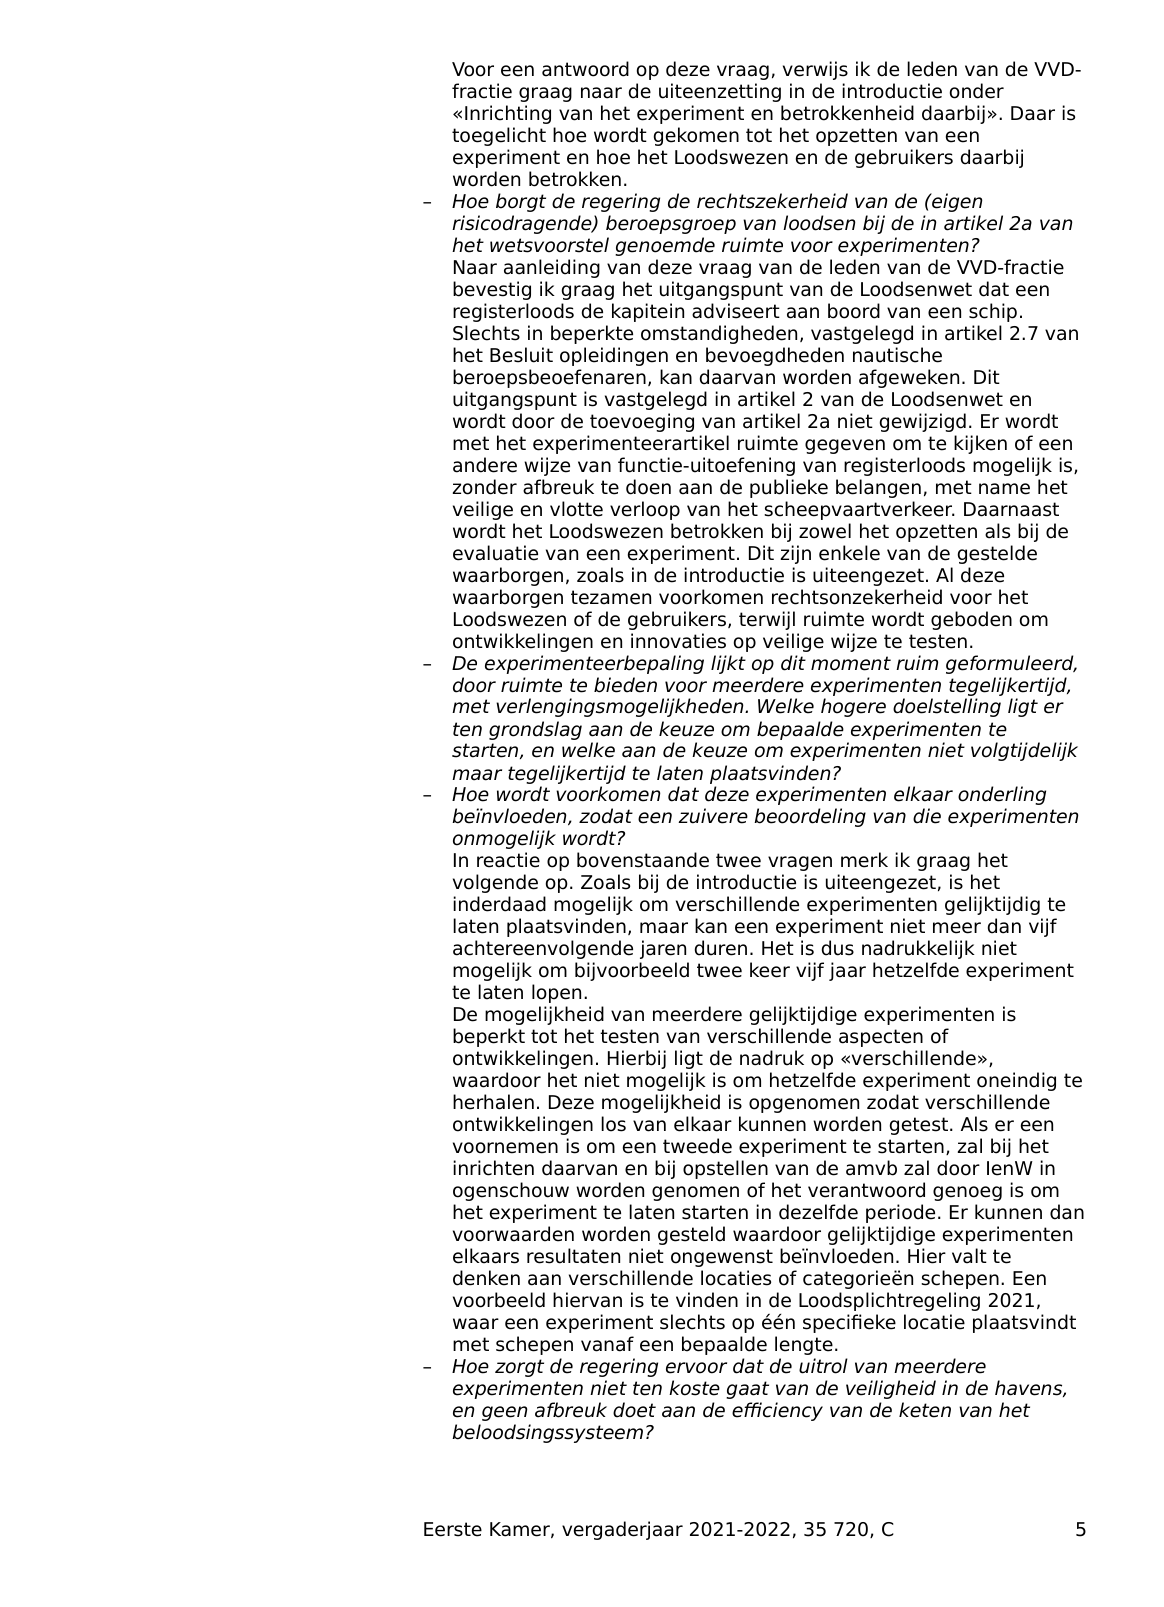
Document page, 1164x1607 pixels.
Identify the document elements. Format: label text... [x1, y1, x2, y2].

text De mogelijkheid van meerdere gelijktijdige experimenten is beperkt tot het testen van verschillende aspecten of ontwikkelingen. Hierbij ligt de nadruk op «verschillende», waardoor het niet mogelijk is om hetzelfde experiment oneindig te herhalen. Deze mogelijkheid is opgenomen zodat verschillende ontwikkelingen los van elkaar kunnen worden getest. Als er een voornemen is om een tweede experiment te starten, zal bij het inrichten daarvan en bij opstellen van de amvb zal door IenW in ogenschouw worden genomen of het verantwoord genoeg is om het experiment te laten starten in dezelfde periode. Er kunnen dan voorwaarden worden gesteld waardoor gelijktijdige experimenten elkaars resultaten niet ongewenst beïnvloeden. Hier valt te denken aan verschillende locaties of categorieën schepen. Een voorbeeld hiervan is te vinden in de Loodsplichtregeling 2021, waar een experiment slechts op één specifieke locatie plaatsvindt met schepen vanaf een bepaalde lengte. [452, 1004, 1087, 1356]
text – Hoe zorgt de regering ervoor dat de uitrol van meerdere experimenten niet ten koste gaat van de veiligheid in de havens, en geen afbreuk doet aan de efficiency van de keten van het beloodsingssysteem? [422, 1356, 1087, 1444]
text – De experimenteerbepaling lijkt op dit moment ruim geformuleerd, door ruimte te bieden voor meerdere experimenten tegelijkertijd, met verlengingsmogelijkheden. Welke hogere doelstelling ligt er ten grondslag aan de keuze om bepaalde experimenten te starten, en welke aan de keuze om experimenten niet volgtijdelijk maar tegelijkertijd te laten plaatsvinden? [422, 652, 1087, 784]
text Naar aanleiding van deze vraag van de leden van de VVD-fractie bevestig ik graag het uitgangspunt van de Loodsenwet dat een registerloods de kapitein adviseert aan boord van een schip. Slechts in beperkte omstandigheden, vastgelegd in artikel 2.7 van het Besluit opleidingen en bevoegdheden nautische beroepsbeoefenaren, kan daarvan worden afgeweken. Dit uitgangspunt is vastgelegd in artikel 2 van de Loodsenwet en wordt door de toevoeging van artikel 2a niet gewijzigd. Er wordt met het experimenteerartikel ruimte gegeven om te kijken of een andere wijze van functie-uitoefening van registerloods mogelijk is, zonder afbreuk te doen aan de publieke belangen, met name het veilige en vlotte verloop van het scheepvaartverkeer. Daarnaast wordt het Loodswezen betrokken bij zowel het opzetten als bij de evaluatie van een experiment. Dit zijn enkele van de gestelde waarborgen, zoals in de introductie is uiteengezet. Al deze waarborgen tezamen voorkomen rechtsonzekerheid voor het Loodswezen of de gebruikers, terwijl ruimte wordt geboden om ontwikkelingen en innovaties op veilige wijze te testen. [452, 257, 1087, 652]
text – Hoe wordt voorkomen dat deze experimenten elkaar onderling beïnvloeden, zodat een zuivere beoordeling van die experimenten onmogelijk wordt? [422, 784, 1087, 850]
text – Hoe borgt de regering de rechtszekerheid van de (eigen risicodragende) beroepsgroep van loodsen bij de in artikel 2a van het wetsvoorstel genoemde ruimte voor experimenten? [422, 191, 1087, 257]
text Voor een antwoord op deze vraag, verwijs ik de leden van de VVD-fractie graag naar de uiteenzetting in de introductie onder «Inrichting van het experiment en betrokkenheid daarbij». Daar is toegelicht hoe wordt gekomen tot het opzetten van een experiment en hoe het Loodswezen en de gebruikers daarbij worden betrokken. [452, 59, 1087, 191]
text In reactie op bovenstaande twee vragen merk ik graag het volgende op. Zoals bij de introductie is uiteengezet, is het inderdaad mogelijk om verschillende experimenten gelijktijdig te laten plaatsvinden, maar kan een experiment niet meer dan vijf achtereenvolgende jaren duren. Het is dus nadrukkelijk niet mogelijk om bijvoorbeeld twee keer vijf jaar hetzelfde experiment te laten lopen. [452, 850, 1087, 1004]
